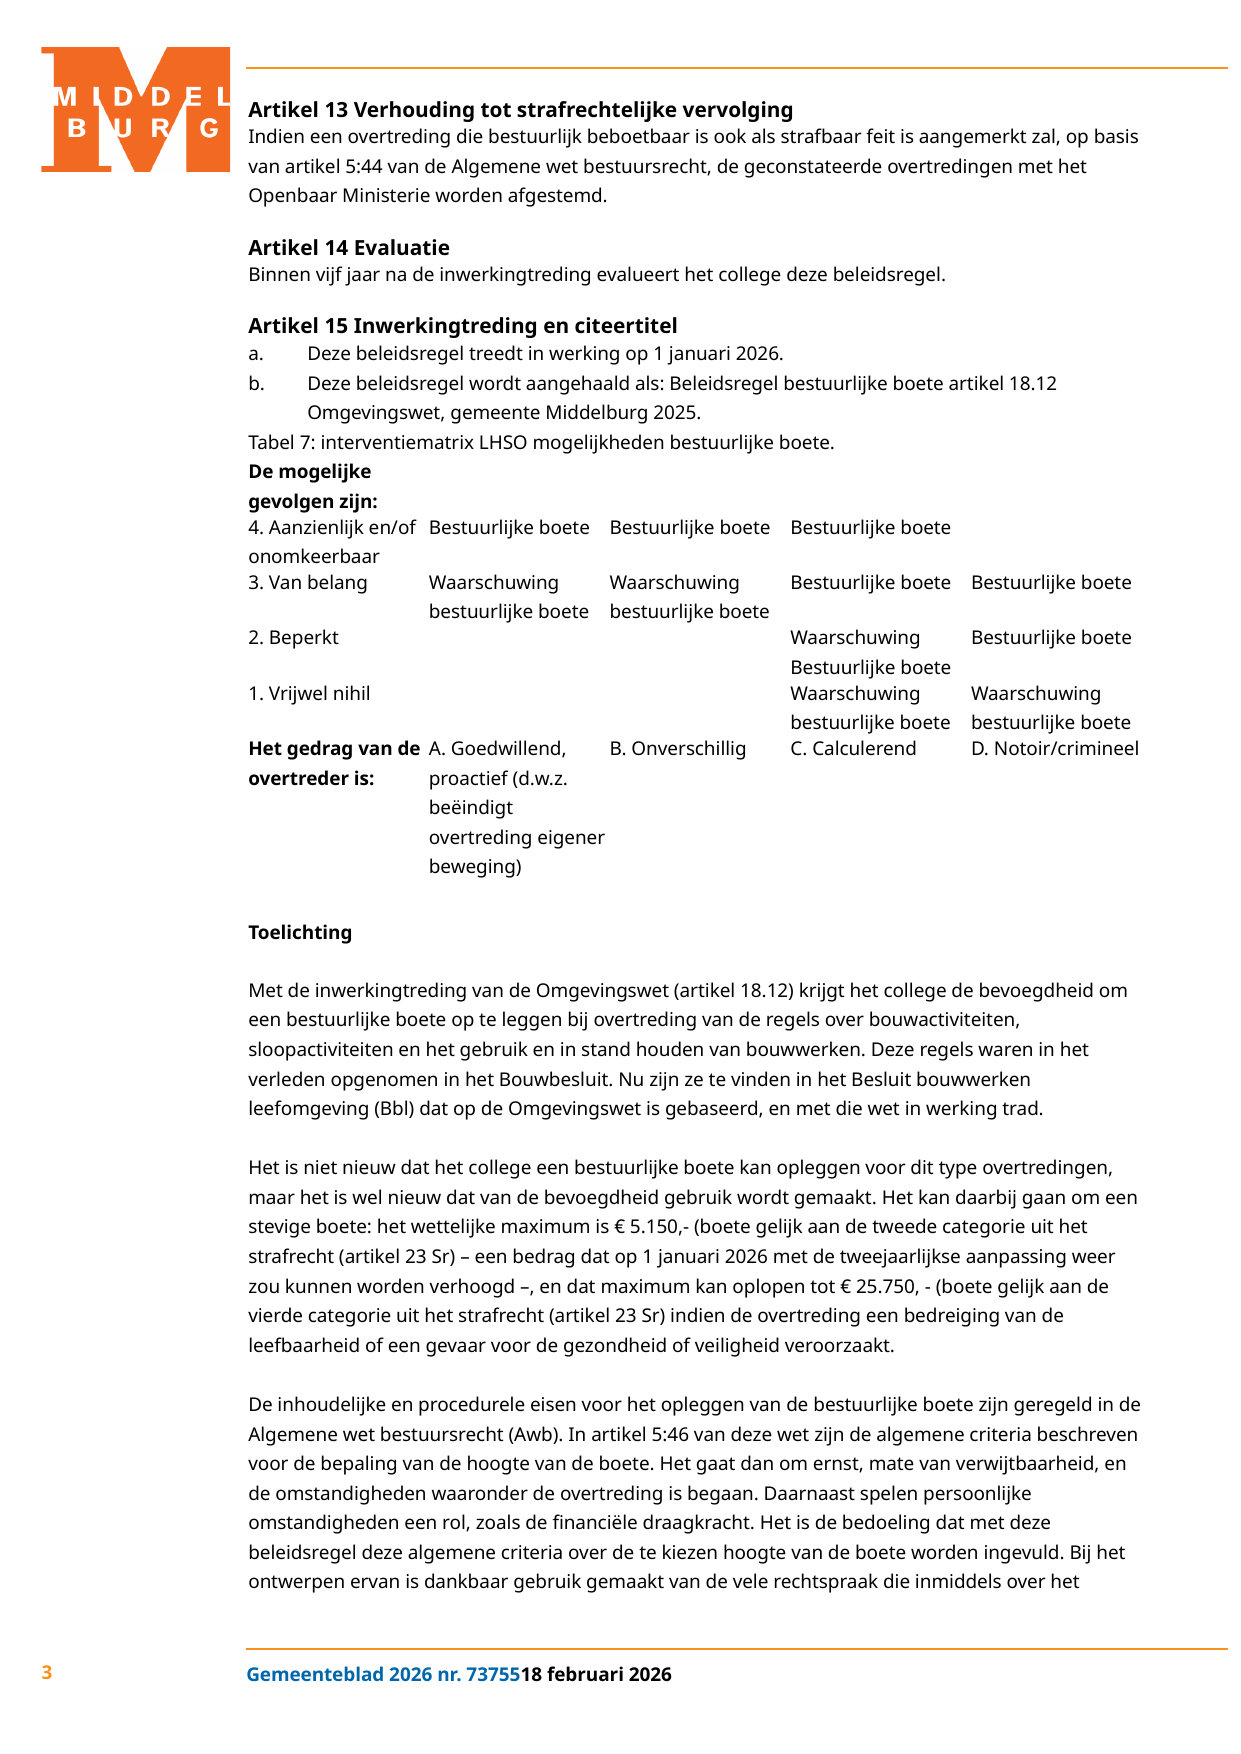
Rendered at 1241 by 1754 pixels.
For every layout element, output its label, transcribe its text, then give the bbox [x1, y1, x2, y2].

text Met de inwerkingtreding van de Omgevingswet (artikel 18.12) krijgt het college de bevoegdheid om een bestuurlijke boete op te leggen bij overtreding van de regels over bouwactiviteiten, sloopactiviteiten en het gebruik en in stand houden van bouwwerken. Deze regels waren in het verleden opgenomen in het Bouwbesluit. Nu zijn ze te vinden in het Besluit bouwwerken leefomgeving (Bbl) dat op de Omgevingswet is gebaseerd, en met die wet in werking trad. [248, 977, 1152, 1121]
text Tabel 7: interventiematrix LHSO mogelijkheden bestuurlijke boete. [248, 429, 1152, 454]
table_header [971, 459, 1152, 514]
table_cell B. Onverschillig [609, 735, 790, 879]
table_header [429, 459, 609, 514]
table_cell [429, 625, 609, 680]
table_cell Bestuurlijke boete [790, 569, 971, 624]
text Artikel 14 Evaluatie [248, 233, 1152, 261]
table_header [790, 459, 971, 514]
text Het is niet nieuw dat het college een bestuurlijke boete kan opleggen voor dit type overtredingen, maar het is wel nieuw dat van de bevoegdheid gebruik wordt gemaakt. Het kan daarbij gaan om een stevige boete: het wettelijke maximum is € 5.150,- (boete gelijk aan de tweede categorie uit het strafrecht (artikel 23 Sr) – een bedrag dat op 1 januari 2026 met de tweejaarlijkse aanpassing weer zou kunnen worden verhoogd –, en dat maximum kan oplopen tot € 25.750, - (boete gelijk aan de vierde categorie uit het strafrecht (artikel 23 Sr) indien de overtreding een bedreiging van de leefbaarheid of een gevaar voor de gezondheid of veiligheid veroorzaakt. [248, 1154, 1152, 1358]
table_cell 2. Beperkt [248, 625, 429, 680]
table_cell Bestuurlijke boete [790, 514, 971, 569]
table_header [609, 459, 790, 514]
text Artikel 15 Inwerkingtreding en citeertitel [248, 312, 1152, 340]
text Indien een overtreding die bestuurlijk beboetbaar is ook als strafbaar feit is aangemerkt zal, op basis van artikel 5:44 van de Algemene wet bestuursrecht, de geconstateerde overtredingen met het Openbaar Ministerie worden afgestemd. [248, 123, 1152, 208]
text Binnen vijf jaar na de inwerkingtreding evalueert het college deze beleidsregel. [248, 261, 1152, 287]
table_cell Waarschuwing Bestuurlijke boete [790, 625, 971, 680]
table_cell 4. Aanzienlijk en/of onomkeerbaar [248, 514, 429, 569]
table_cell Waarschuwing bestuurlijke boete [429, 569, 609, 624]
text De inhoudelijke en procedurele eisen voor het opleggen van de bestuurlijke boete zijn geregeld in de Algemene wet bestuursrecht (Awb). In artikel 5:46 van deze wet zijn de algemene criteria beschreven voor de bepaling van de hoogte van de boete. Het gaat dan om ernst, mate van verwijtbaarheid, en de omstandigheden waaronder de overtreding is begaan. Daarnaast spelen persoonlijke omstandigheden een rol, zoals de financiële draagkracht. Het is de bedoeling dat met deze beleidsregel deze algemene criteria over de te kiezen hoogte van de boete worden ingevuld. Bij het ontwerpen ervan is dankbaar gebruik gemaakt van de vele rechtspraak die inmiddels over het [248, 1391, 1152, 1594]
table_cell [971, 514, 1152, 569]
table_cell 1. Vrijwel nihil [248, 680, 429, 735]
table_cell [429, 680, 609, 735]
table_cell Waarschuwing bestuurlijke boete [790, 680, 971, 735]
table_cell Bestuurlijke boete [971, 569, 1152, 624]
table_cell Waarschuwing bestuurlijke boete [971, 680, 1152, 735]
table_cell [609, 680, 790, 735]
table_cell Waarschuwing bestuurlijke boete [609, 569, 790, 624]
table_cell Bestuurlijke boete [971, 625, 1152, 680]
text Toelichting [248, 908, 1152, 948]
table_cell 3. Van belang [248, 569, 429, 624]
table_cell C. Calculerend [790, 735, 971, 879]
table_cell Bestuurlijke boete [609, 514, 790, 569]
table_cell [609, 625, 790, 680]
table_cell A. Goedwillend, proactief (d.w.z. beëindigt overtreding eigener beweging) [429, 735, 609, 879]
list Deze beleidsregel treedt in werking op 1 januari 2026. [248, 340, 1152, 366]
list Deze beleidsregel wordt aangehaald als: Beleidsregel bestuurlijke boete artikel 18.12 Omgevingswet, gemeente Middelburg 2025. [248, 370, 1152, 425]
picture [41, 47, 231, 172]
table_cell Het gedrag van de overtreder is: [248, 735, 429, 879]
table_cell D. Notoir/crimineel [971, 735, 1152, 879]
table_cell Bestuurlijke boete [429, 514, 609, 569]
text Artikel 13 Verhouding tot strafrechtelijke vervolging [248, 95, 1152, 123]
table_header De mogelijke gevolgen zijn: [248, 459, 429, 514]
